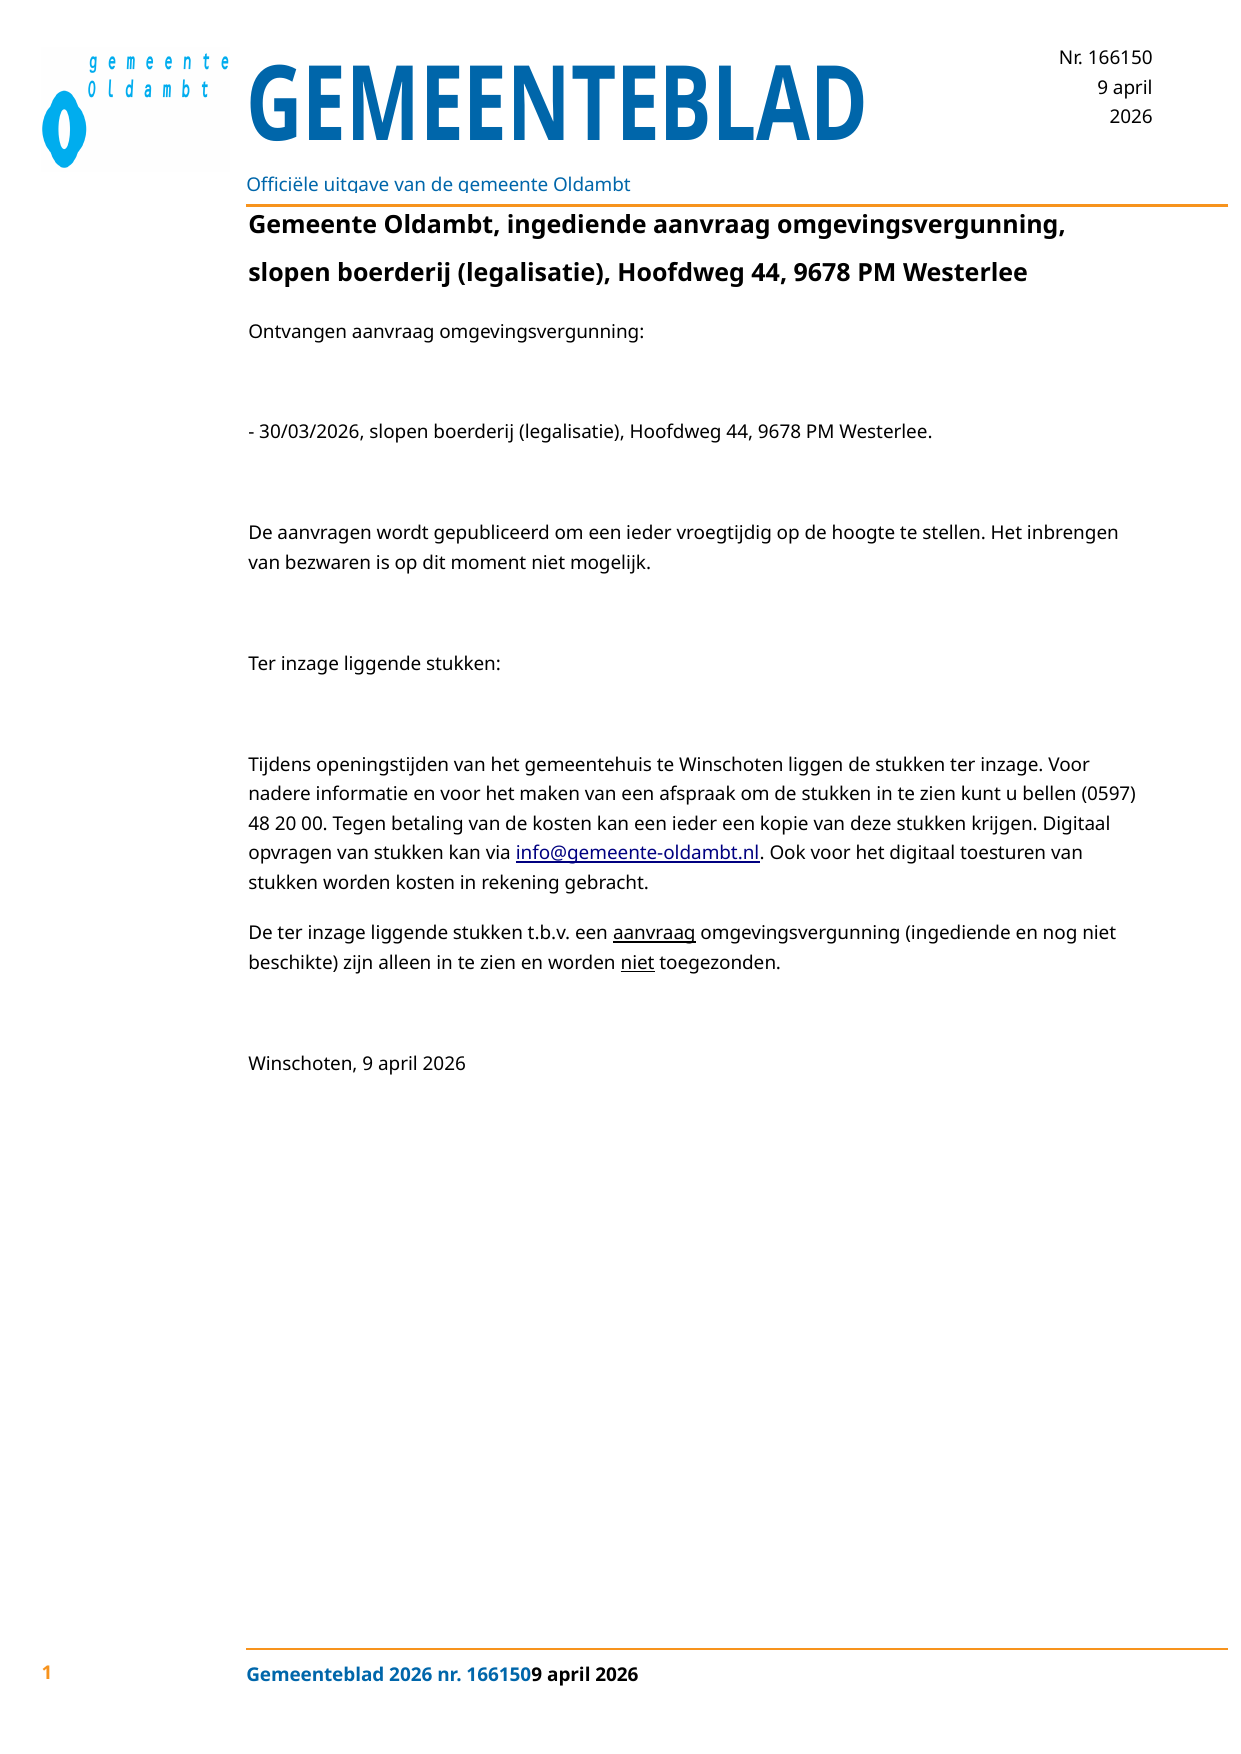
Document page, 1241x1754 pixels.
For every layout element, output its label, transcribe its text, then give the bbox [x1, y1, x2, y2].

text Ter inzage liggende stukken: [248, 650, 1152, 676]
text Tijdens openingstijden van het gemeentehuis te Winschoten liggen de stukken ter inzage. Voor nadere informatie en voor het maken van een afspraak om de stukken in te zien kunt u bellen (0597) 48 20 00. Tegen betaling van de kosten kan een ieder een kopie van deze stukken krijgen. Digitaal opvragen van stukken kan via info@gemeente-oldambt.nl. Ook voor het digitaal toesturen van stukken worden kosten in rekening gebracht. [248, 751, 1152, 895]
text Winschoten, 9 april 2026 [248, 1050, 1152, 1076]
text Gemeente Oldambt, ingediende aanvraag omgevingsvergunning, slopen boerderij (legalisatie), Hoofdweg 44, 9678 PM Westerlee [248, 207, 1152, 288]
text - 30/03/2026, slopen boerderij (legalisatie), Hoofdweg 44, 9678 PM Westerlee. [248, 419, 1152, 444]
text De aanvragen wordt gepubliceerd om een ieder vroegtijdig op de hoogte te stellen. Het inbrengen van bezwaren is op dit moment niet mogelijk. [248, 519, 1152, 575]
text Ontvangen aanvraag omgevingsvergunning: [248, 318, 1152, 344]
text De ter inzage liggende stukken t.b.v. een aanvraag omgevingsvergunning (ingediende en nog niet beschikte) zijn alleen in te zien en worden niet toegezonden. [248, 919, 1152, 975]
picture [41, 47, 231, 172]
